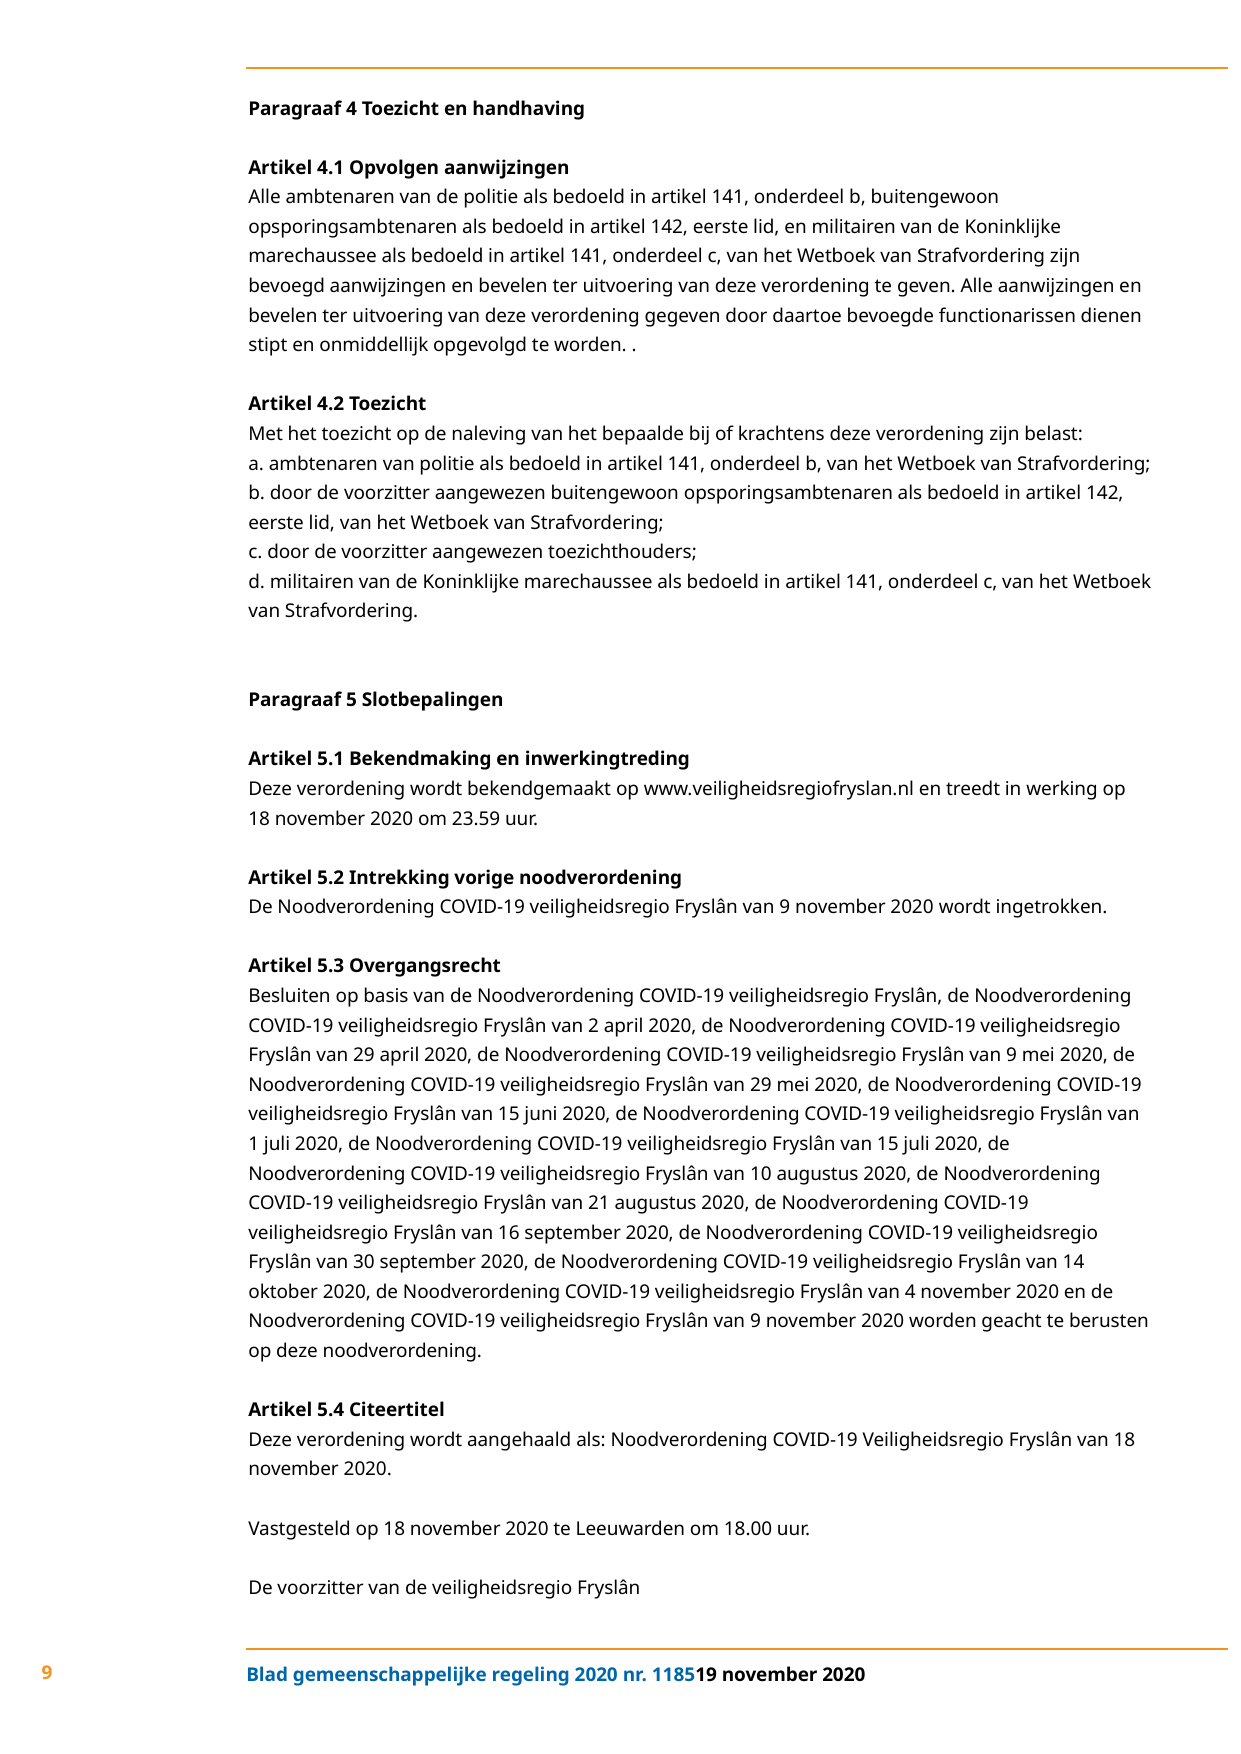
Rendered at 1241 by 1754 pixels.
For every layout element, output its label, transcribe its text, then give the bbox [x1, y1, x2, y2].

text De Noodverordening COVID-19 veiligheidsregio Fryslân van 9 november 2020 wordt ingetrokken. [248, 893, 1152, 919]
text Met het toezicht op de naleving van het bepaalde bij of krachtens deze verordening zijn belast: [248, 420, 1152, 446]
text Paragraaf 4 Toezicht en handhaving [248, 95, 1152, 121]
text Vastgesteld op 18 november 2020 te Leeuwarden om 18.00 uur. [248, 1515, 1152, 1541]
text Artikel 5.4 Citeertitel [248, 1396, 1152, 1422]
text Paragraaf 5 Slotbepalingen [248, 686, 1152, 712]
text Artikel 4.2 Toezicht [248, 391, 1152, 416]
text Artikel 4.1 Opvolgen aanwijzingen [248, 154, 1152, 180]
text Alle ambtenaren van de politie als bedoeld in artikel 141, onderdeel b, buitengewoon opsporingsambtenaren als bedoeld in artikel 142, eerste lid, en militairen van de Koninklijke marechaussee als bedoeld in artikel 141, onderdeel c, van het Wetboek van Strafvordering zijn bevoegd aanwijzingen en bevelen ter uitvoering van deze verordening te geven. Alle aanwijzingen en bevelen ter uitvoering van deze verordening gegeven door daartoe bevoegde functionarissen dienen stipt en onmiddellijk opgevolgd te worden. . [248, 183, 1152, 357]
text d. militairen van de Koninklijke marechaussee als bedoeld in artikel 141, onderdeel c, van het Wetboek van Strafvordering. [248, 568, 1152, 623]
text Artikel 5.3 Overgangsrecht [248, 953, 1152, 978]
text Deze verordening wordt bekendgemaakt op www.veiligheidsregiofryslan.nl en treedt in werking op 18 november 2020 om 23.59 uur. [248, 775, 1152, 831]
text Artikel 5.2 Intrekking vorige noodverordening [248, 864, 1152, 890]
text De voorzitter van de veiligheidsregio Fryslân [248, 1574, 1152, 1600]
text Besluiten op basis van de Noodverordening COVID-19 veiligheidsregio Fryslân, de Noodverordening COVID-19 veiligheidsregio Fryslân van 2 april 2020, de Noodverordening COVID-19 veiligheidsregio Fryslân van 29 april 2020, de Noodverordening COVID-19 veiligheidsregio Fryslân van 9 mei 2020, de Noodverordening COVID-19 veiligheidsregio Fryslân van 29 mei 2020, de Noodverordening COVID-19 veiligheidsregio Fryslân van 15 juni 2020, de Noodverordening COVID-19 veiligheidsregio Fryslân van 1 juli 2020, de Noodverordening COVID-19 veiligheidsregio Fryslân van 15 juli 2020, de Noodverordening COVID-19 veiligheidsregio Fryslân van 10 augustus 2020, de Noodverordening COVID-19 veiligheidsregio Fryslân van 21 augustus 2020, de Noodverordening COVID-19 veiligheidsregio Fryslân van 16 september 2020, de Noodverordening COVID-19 veiligheidsregio Fryslân van 30 september 2020, de Noodverordening COVID-19 veiligheidsregio Fryslân van 14 oktober 2020, de Noodverordening COVID-19 veiligheidsregio Fryslân van 4 november 2020 en de Noodverordening COVID-19 veiligheidsregio Fryslân van 9 november 2020 worden geacht te berusten op deze noodverordening. [248, 982, 1152, 1363]
text Artikel 5.1 Bekendmaking en inwerkingtreding [248, 746, 1152, 771]
text Deze verordening wordt aangehaald als: Noodverordening COVID-19 Veiligheidsregio Fryslân van 18 november 2020. [248, 1426, 1152, 1481]
text b. door de voorzitter aangewezen buitengewoon opsporingsambtenaren als bedoeld in artikel 142, eerste lid, van het Wetboek van Strafvordering; [248, 479, 1152, 535]
picture [41, 47, 231, 172]
text c. door de voorzitter aangewezen toezichthouders; [248, 538, 1152, 564]
text a. ambtenaren van politie als bedoeld in artikel 141, onderdeel b, van het Wetboek van Strafvordering; [248, 450, 1152, 476]
